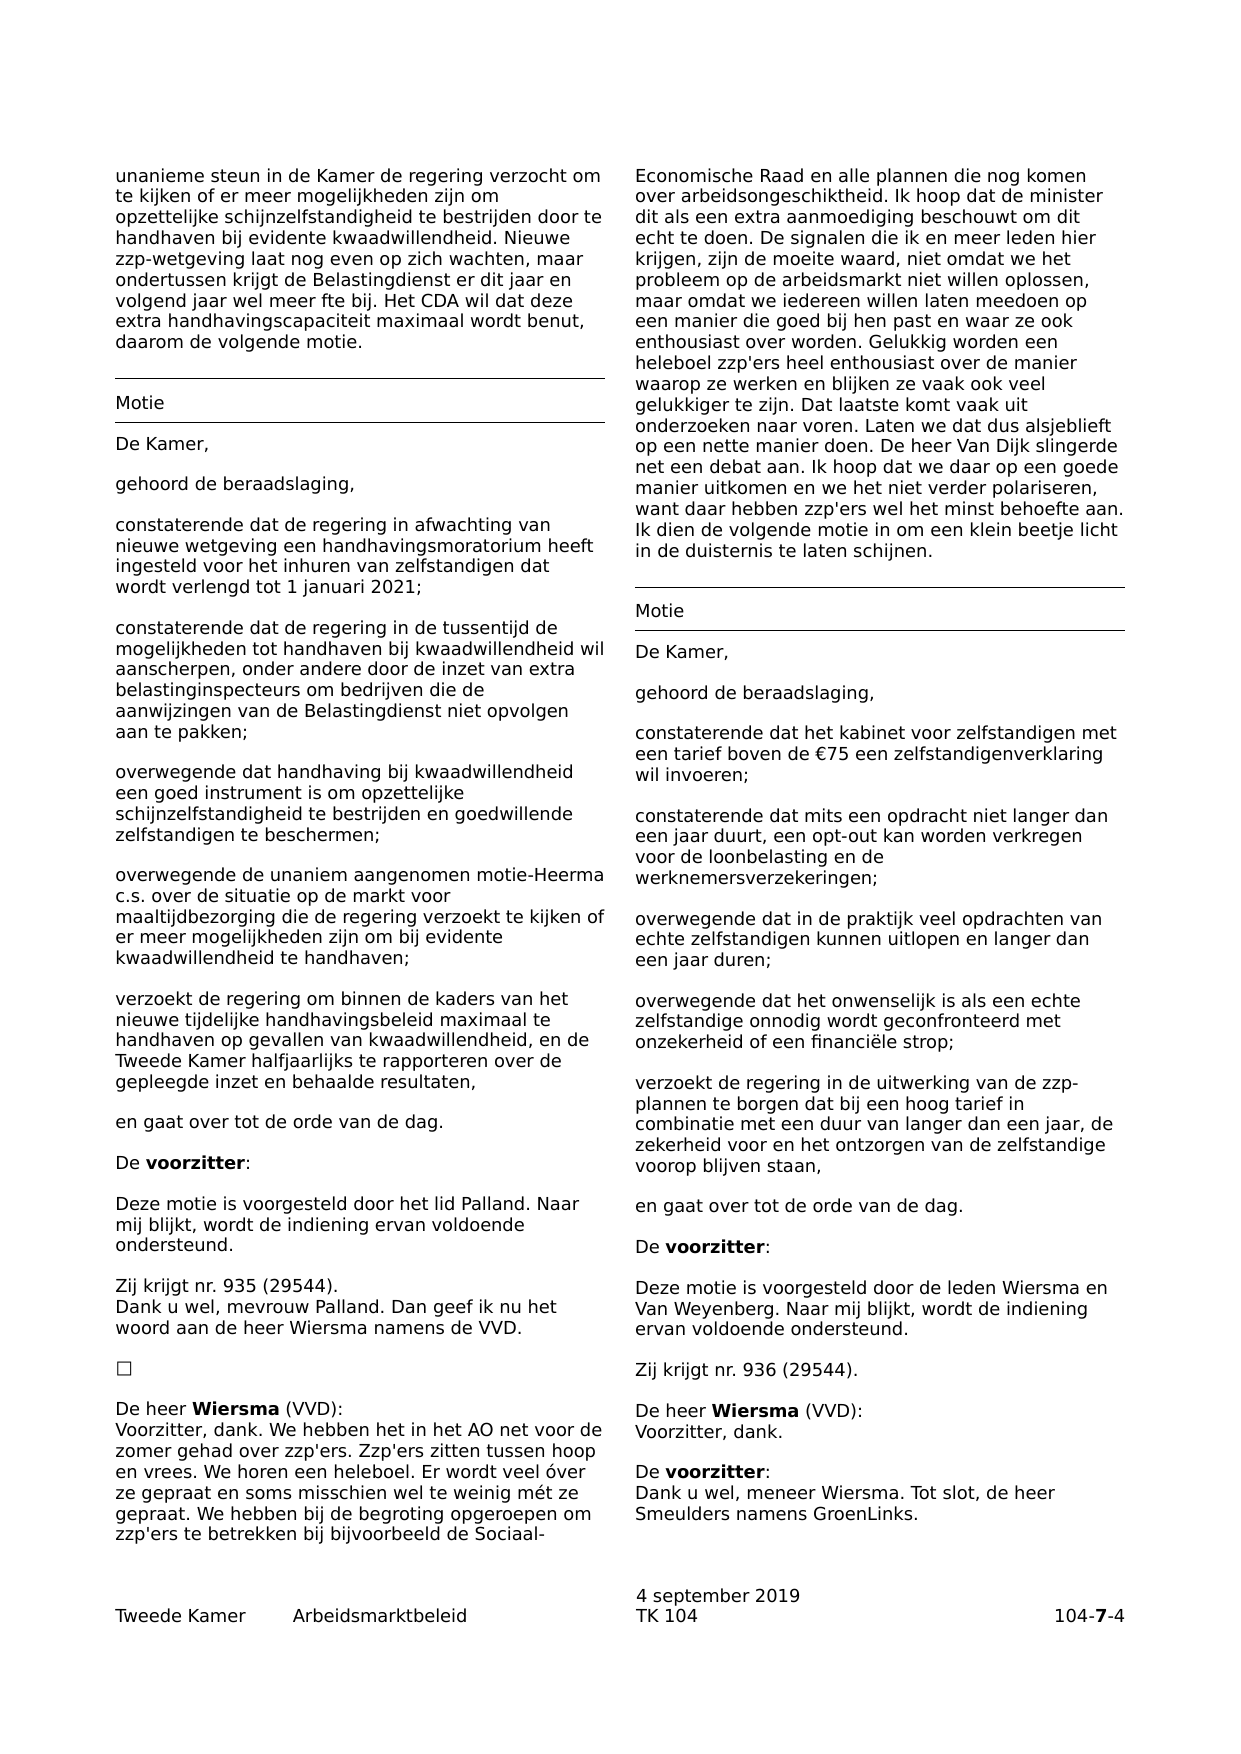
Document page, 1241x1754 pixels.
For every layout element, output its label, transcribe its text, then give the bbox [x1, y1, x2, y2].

text constaterende dat mits een opdracht niet langer dan een jaar duurt, een opt-out kan worden verkregen voor de loonbelasting en de werknemersverzekeringen; [635, 805, 1125, 888]
text De heer Wiersma (VVD): [635, 1401, 1125, 1421]
text De voorzitter: [635, 1237, 1125, 1258]
text Motie [115, 393, 605, 413]
text unanieme steun in de Kamer de regering verzocht om te kijken of er meer mogelijkheden zijn om opzettelijke schijnzelfstandigheid te bestrijden door te handhaven bij evidente kwaadwillendheid. Nieuwe zzp-wetgeving laat nog even op zich wachten, maar ondertussen krijgt de Belastingdienst er dit jaar en volgend jaar wel meer fte bij. Het CDA wil dat deze extra handhavingscapaciteit maximaal wordt benut, daarom de volgende motie. [115, 165, 605, 353]
text De voorzitter: [115, 1153, 605, 1174]
text ⬜ [115, 1358, 605, 1379]
text overwegende dat in de praktijk veel opdrachten van echte zelfstandigen kunnen uitlopen en langer dan een jaar duren; [635, 908, 1125, 971]
text Voorzitter, dank. [635, 1421, 1125, 1442]
text Voorzitter, dank. We hebben het in het AO net voor de zomer gehad over zzp'ers. Zzp'ers zitten tussen hoop en vrees. We horen een heleboel. Er wordt veel óver ze gepraat en soms misschien wel te weinig mét ze gepraat. We hebben bij de begroting opgeroepen om zzp'ers te betrekken bij bijvoorbeeld de Sociaal- [115, 1420, 605, 1545]
text constaterende dat de regering in afwachting van nieuwe wetgeving een handhavingsmoratorium heeft ingesteld voor het inhuren van zelfstandigen dat wordt verlengd tot 1 januari 2021; [115, 515, 605, 598]
text Dank u wel, meneer Wiersma. Tot slot, de heer Smeulders namens GroenLinks. [635, 1483, 1125, 1525]
text overwegende dat het onwenselijk is als een echte zelfstandige onnodig wordt geconfronteerd met onzekerheid of een financiële strop; [635, 991, 1125, 1053]
text verzoekt de regering om binnen de kaders van het nieuwe tijdelijke handhavingsbeleid maximaal te handhaven op gevallen van kwaadwillendheid, en de Tweede Kamer halfjaarlijks te rapporteren over de gepleegde inzet en behaalde resultaten, [115, 989, 605, 1092]
text verzoekt de regering in de uitwerking van de zzp-plannen te borgen dat bij een hoog tarief in combinatie met een duur van langer dan een jaar, de zekerheid voor en het ontzorgen van de zelfstandige voorop blijven staan, [635, 1073, 1125, 1176]
text Economische Raad en alle plannen die nog komen over arbeidsongeschiktheid. Ik hoop dat de minister dit als een extra aanmoediging beschouwt om dit echt te doen. De signalen die ik en meer leden hier krijgen, zijn de moeite waard, niet omdat we het probleem op de arbeidsmarkt niet willen oplossen, maar omdat we iedereen willen laten meedoen op een manier die goed bij hen past en waar ze ook enthousiast over worden. Gelukkig worden een heleboel zzp'ers heel enthousiast over de manier waarop ze werken en blijken ze vaak ook veel gelukkiger te zijn. Dat laatste komt vaak uit onderzoeken naar voren. Laten we dat dus alsjeblieft op een nette manier doen. De heer Van Dijk slingerde net een debat aan. Ik hoop dat we daar op een goede manier uitkomen en we het niet verder polariseren, want daar hebben zzp'ers wel het minst behoefte aan. [635, 165, 1125, 519]
text overwegende de unaniem aangenomen motie-Heerma c.s. over de situatie op de markt voor maaltijdbezorging die de regering verzoekt te kijken of er meer mogelijkheden zijn om bij evidente kwaadwillendheid te handhaven; [115, 865, 605, 969]
text De Kamer, [115, 433, 605, 454]
text De heer Wiersma (VVD): [115, 1399, 605, 1420]
text De Kamer, [635, 642, 1125, 662]
text Deze motie is voorgesteld door het lid Palland. Naar mij blijkt, wordt de indiening ervan voldoende ondersteund. [115, 1194, 605, 1256]
text Deze motie is voorgesteld door de leden Wiersma en Van Weyenberg. Naar mij blijkt, wordt de indiening ervan voldoende ondersteund. [635, 1278, 1125, 1340]
text Motie [635, 601, 1125, 622]
text Zij krijgt nr. 936 (29544). [635, 1360, 1125, 1381]
text Dank u wel, mevrouw Palland. Dan geef ik nu het woord aan de heer Wiersma namens de VVD. [115, 1297, 605, 1338]
text Zij krijgt nr. 935 (29544). [115, 1276, 605, 1297]
text overwegende dat handhaving bij kwaadwillendheid een goed instrument is om opzettelijke schijnzelfstandigheid te bestrijden en goedwillende zelfstandigen te beschermen; [115, 762, 605, 845]
text Ik dien de volgende motie in om een klein beetje licht in de duisternis te laten schijnen. [635, 519, 1125, 561]
text en gaat over tot de orde van de dag. [635, 1196, 1125, 1217]
text constaterende dat het kabinet voor zelfstandigen met een tarief boven de €75 een zelfstandigenverklaring wil invoeren; [635, 723, 1125, 785]
text De voorzitter: [635, 1462, 1125, 1483]
text gehoord de beraadslaging, [635, 682, 1125, 703]
text constaterende dat de regering in de tussentijd de mogelijkheden tot handhaven bij kwaadwillendheid wil aanscherpen, onder andere door de inzet van extra belastinginspecteurs om bedrijven die de aanwijzingen van de Belastingdienst niet opvolgen aan te pakken; [115, 618, 605, 742]
text gehoord de beraadslaging, [115, 474, 605, 495]
text en gaat over tot de orde van de dag. [115, 1112, 605, 1133]
